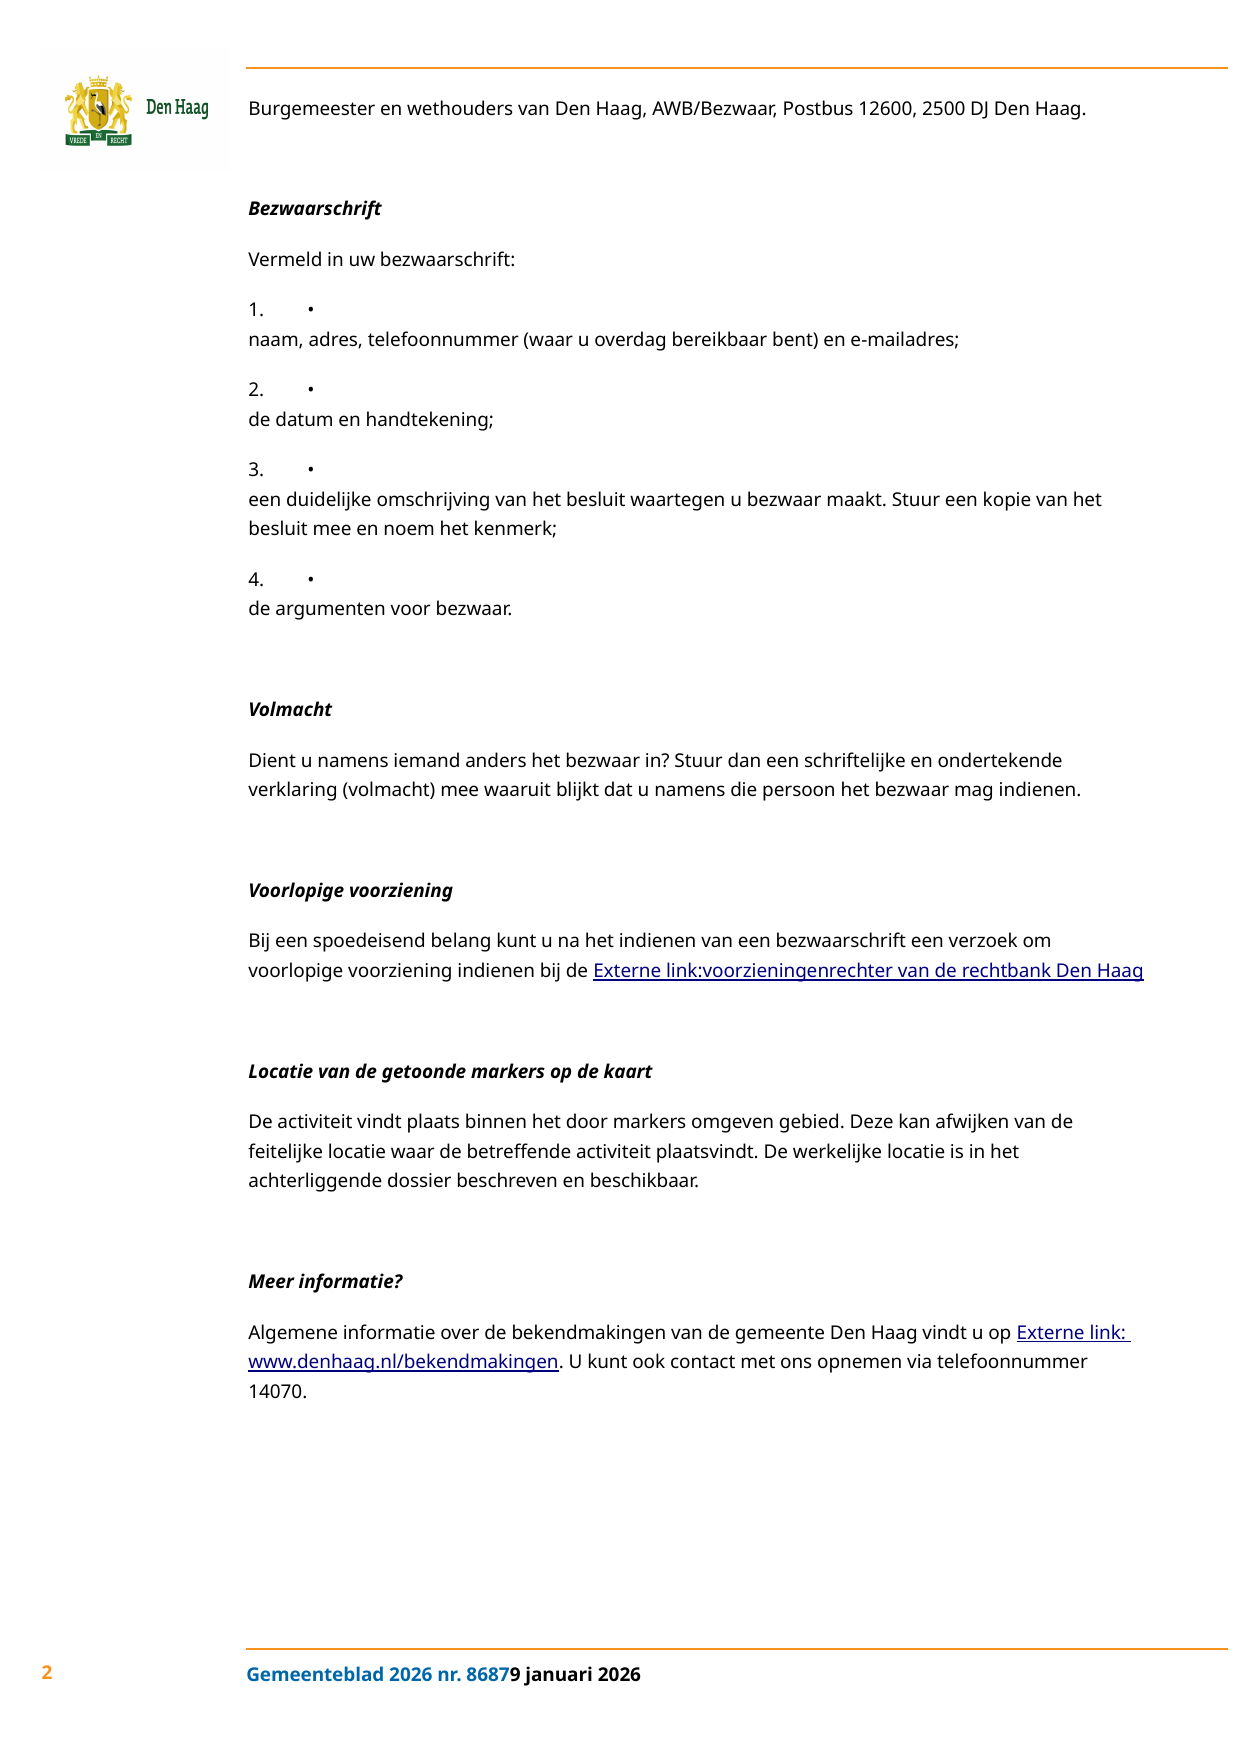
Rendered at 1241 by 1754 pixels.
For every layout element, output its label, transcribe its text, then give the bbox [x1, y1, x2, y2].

text Vermeld in uw bezwaarschrift: [248, 246, 1152, 272]
picture [41, 47, 231, 172]
list • [248, 456, 1152, 482]
text Dient u namens iemand anders het bezwaar in? Stuur dan een schriftelijke en ondertekende verklaring (volmacht) mee waaruit blijkt dat u namens die persoon het bezwaar mag indienen. [248, 747, 1152, 802]
list • [248, 376, 1152, 402]
text naam, adres, telefoonnummer (waar u overdag bereikbaar bent) en e-mailadres; [248, 326, 1152, 352]
text de argumenten voor bezwaar. [248, 596, 1152, 621]
text De activiteit vindt plaats binnen het door markers omgeven gebied. Deze kan afwijken van de feitelijke locatie waar de betreffende activiteit plaatsvindt. De werkelijke locatie is in het achterliggende dossier beschreven en beschikbaar. [248, 1108, 1152, 1193]
text Bezwaarschrift [248, 196, 1152, 221]
text Volmacht [248, 696, 1152, 722]
text Bij een spoedeisend belang kunt u na het indienen van een bezwaarschrift een verzoek om voorlopige voorziening indienen bij de Externe link:voorzieningenrechter van de rechtbank Den Haag [248, 928, 1152, 983]
text Burgemeester en wethouders van Den Haag, AWB/Bezwaar, Postbus 12600, 2500 DJ Den Haag. [248, 95, 1152, 121]
list • [248, 566, 1152, 592]
text een duidelijke omschrijving van het besluit waartegen u bezwaar maakt. Stuur een kopie van het besluit mee en noem het kenmerk; [248, 486, 1152, 541]
text Locatie van de getoonde markers op de kaart [248, 1058, 1152, 1084]
text de datum en handtekening; [248, 406, 1152, 432]
text Voorlopige voorziening [248, 877, 1152, 903]
text Algemene informatie over de bekendmakingen van de gemeente Den Haag vindt u op Externe link: www.denhaag.nl/bekendmakingen. U kunt ook contact met ons opnemen via telefoonnummer 14070. [248, 1319, 1152, 1404]
text Meer informatie? [248, 1268, 1152, 1294]
list • [248, 296, 1152, 322]
